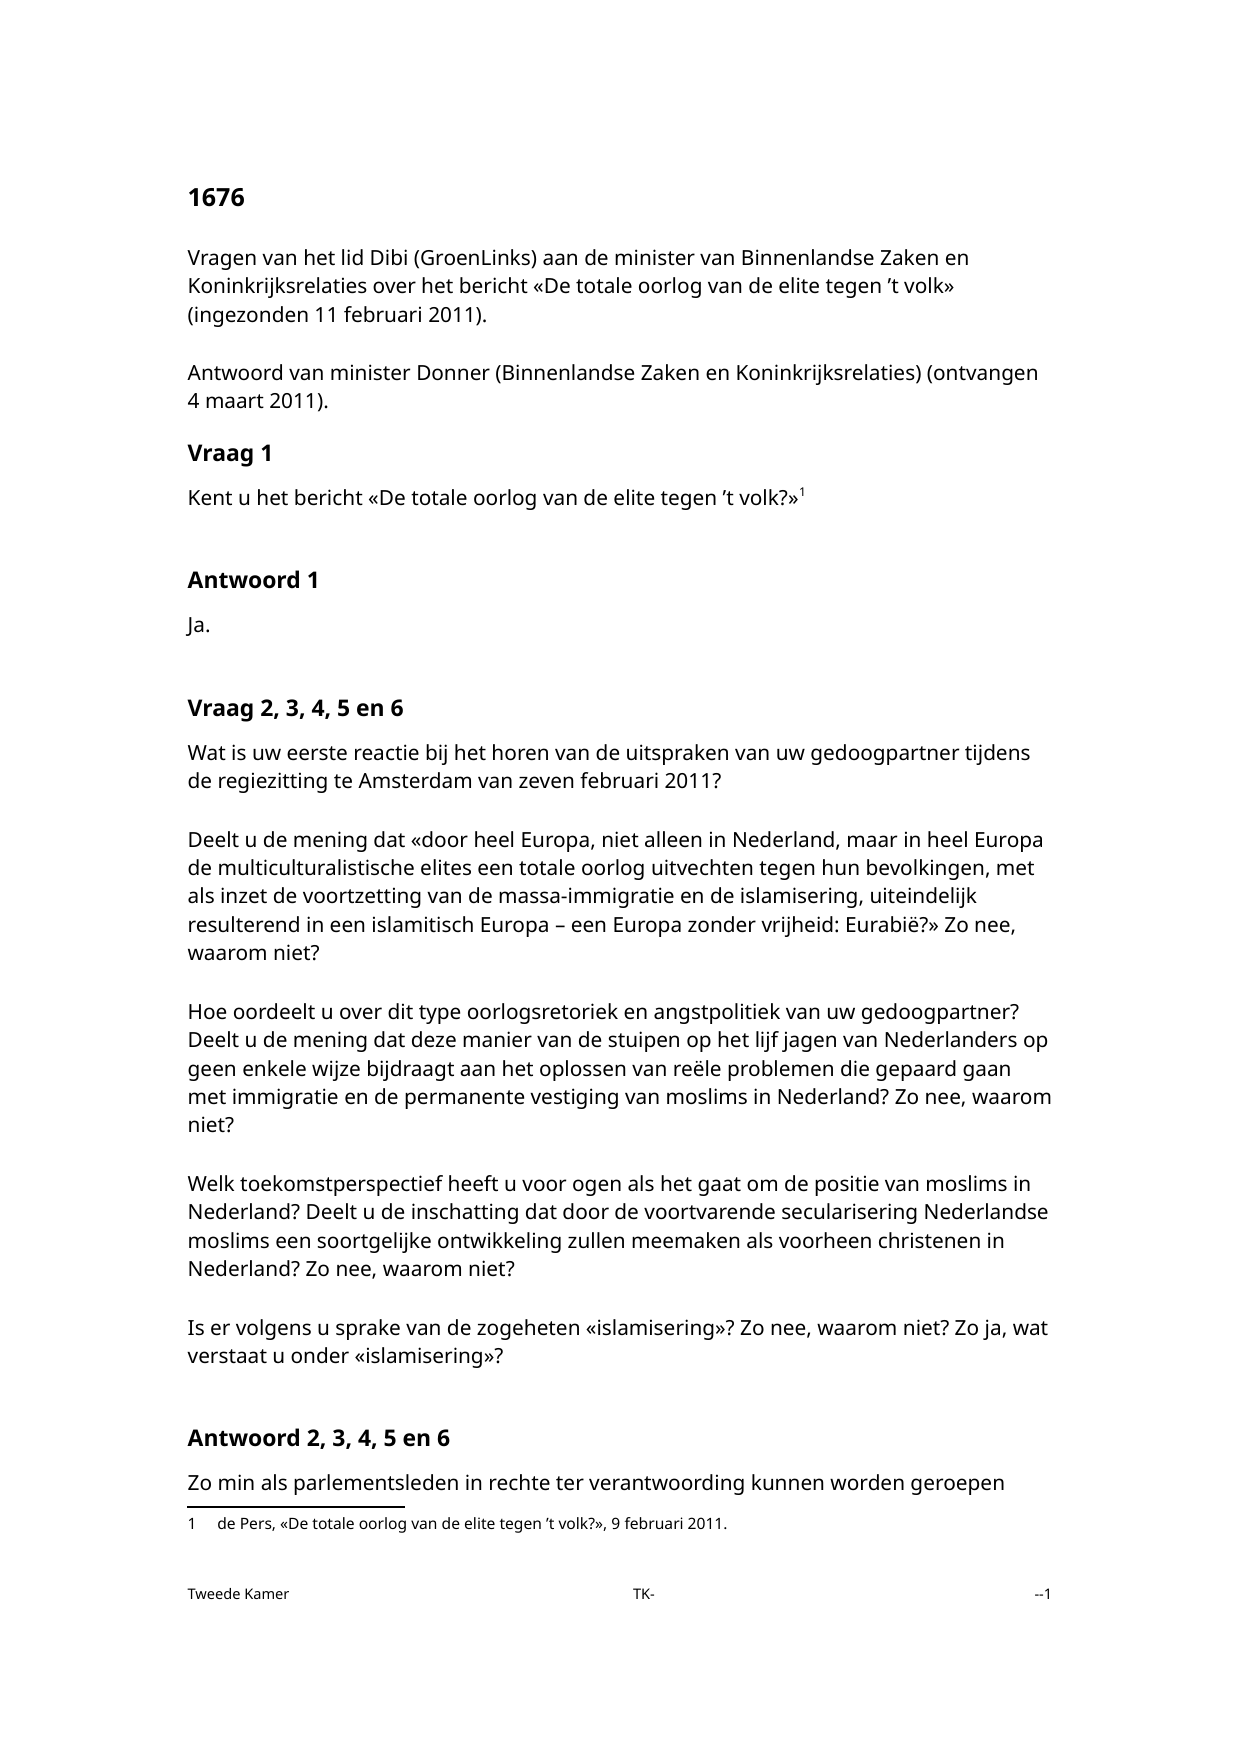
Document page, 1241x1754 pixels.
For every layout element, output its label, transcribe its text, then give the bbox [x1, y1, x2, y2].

subtitle Vraag 1 [187, 437, 1053, 468]
text Welk toekomstperspectief heeft u voor ogen als het gaat om de positie van moslims in Nederland? Deelt u de inschatting dat door de voortvarende secularisering Nederlandse moslims een soortgelijke ontwikkeling zullen meemaken als voorheen christenen in Nederland? Zo nee, waarom niet? [187, 1169, 1053, 1283]
text Vragen van het lid Dibi (GroenLinks) aan de minister van Binnenlandse Zaken en Koninkrijksrelaties over het bericht «De totale oorlog van de elite tegen ’t volk» (ingezonden 11 februari 2011). [187, 243, 1053, 328]
subtitle Antwoord 1 [187, 564, 1053, 596]
text de Pers, «De totale oorlog van de elite tegen ’t volk?», 9 februari 2011. [187, 1506, 1053, 1534]
subtitle Vraag 2, 3, 4, 5 en 6 [187, 692, 1053, 723]
text Ja. [187, 611, 1053, 639]
text Zo min als parlementsleden in rechte ter verantwoording kunnen worden geroepen [187, 1468, 1053, 1497]
text Hoe oordeelt u over dit type oorlogsretoriek en angstpolitiek van uw gedoogpartner? Deelt u de mening dat deze manier van de stuipen op het lijf jagen van Nederlanders op geen enkele wijze bijdraagt aan het oplossen van reële problemen die gepaard gaan met immigratie en de permanente vestiging van moslims in Nederland? Zo nee, waarom niet? [187, 997, 1053, 1139]
subtitle Antwoord 2, 3, 4, 5 en 6 [187, 1422, 1053, 1453]
text Kent u het bericht «De totale oorlog van de elite tegen ’t volk?» [187, 483, 1053, 512]
text 1676 [187, 179, 1053, 213]
text Deelt u de mening dat «door heel Europa, niet alleen in Nederland, maar in heel Europa de multiculturalistische elites een totale oorlog uitvechten tegen hun bevolkingen, met als inzet de voortzetting van de massa-immigratie en de islamisering, uiteindelijk resulterend in een islamitisch Europa – een Europa zonder vrijheid: Eurabië?» Zo nee, waarom niet? [187, 825, 1053, 967]
text Is er volgens u sprake van de zogeheten «islamisering»? Zo nee, waarom niet? Zo ja, wat verstaat u onder «islamisering»? [187, 1313, 1053, 1370]
text Antwoord van minister Donner (Binnenlandse Zaken en Koninkrijksrelaties) (ontvangen 4 maart 2011). [187, 358, 1053, 415]
text Wat is uw eerste reactie bij het horen van de uitspraken van uw gedoogpartner tijdens de regiezitting te Amsterdam van zeven februari 2011? [187, 738, 1053, 795]
